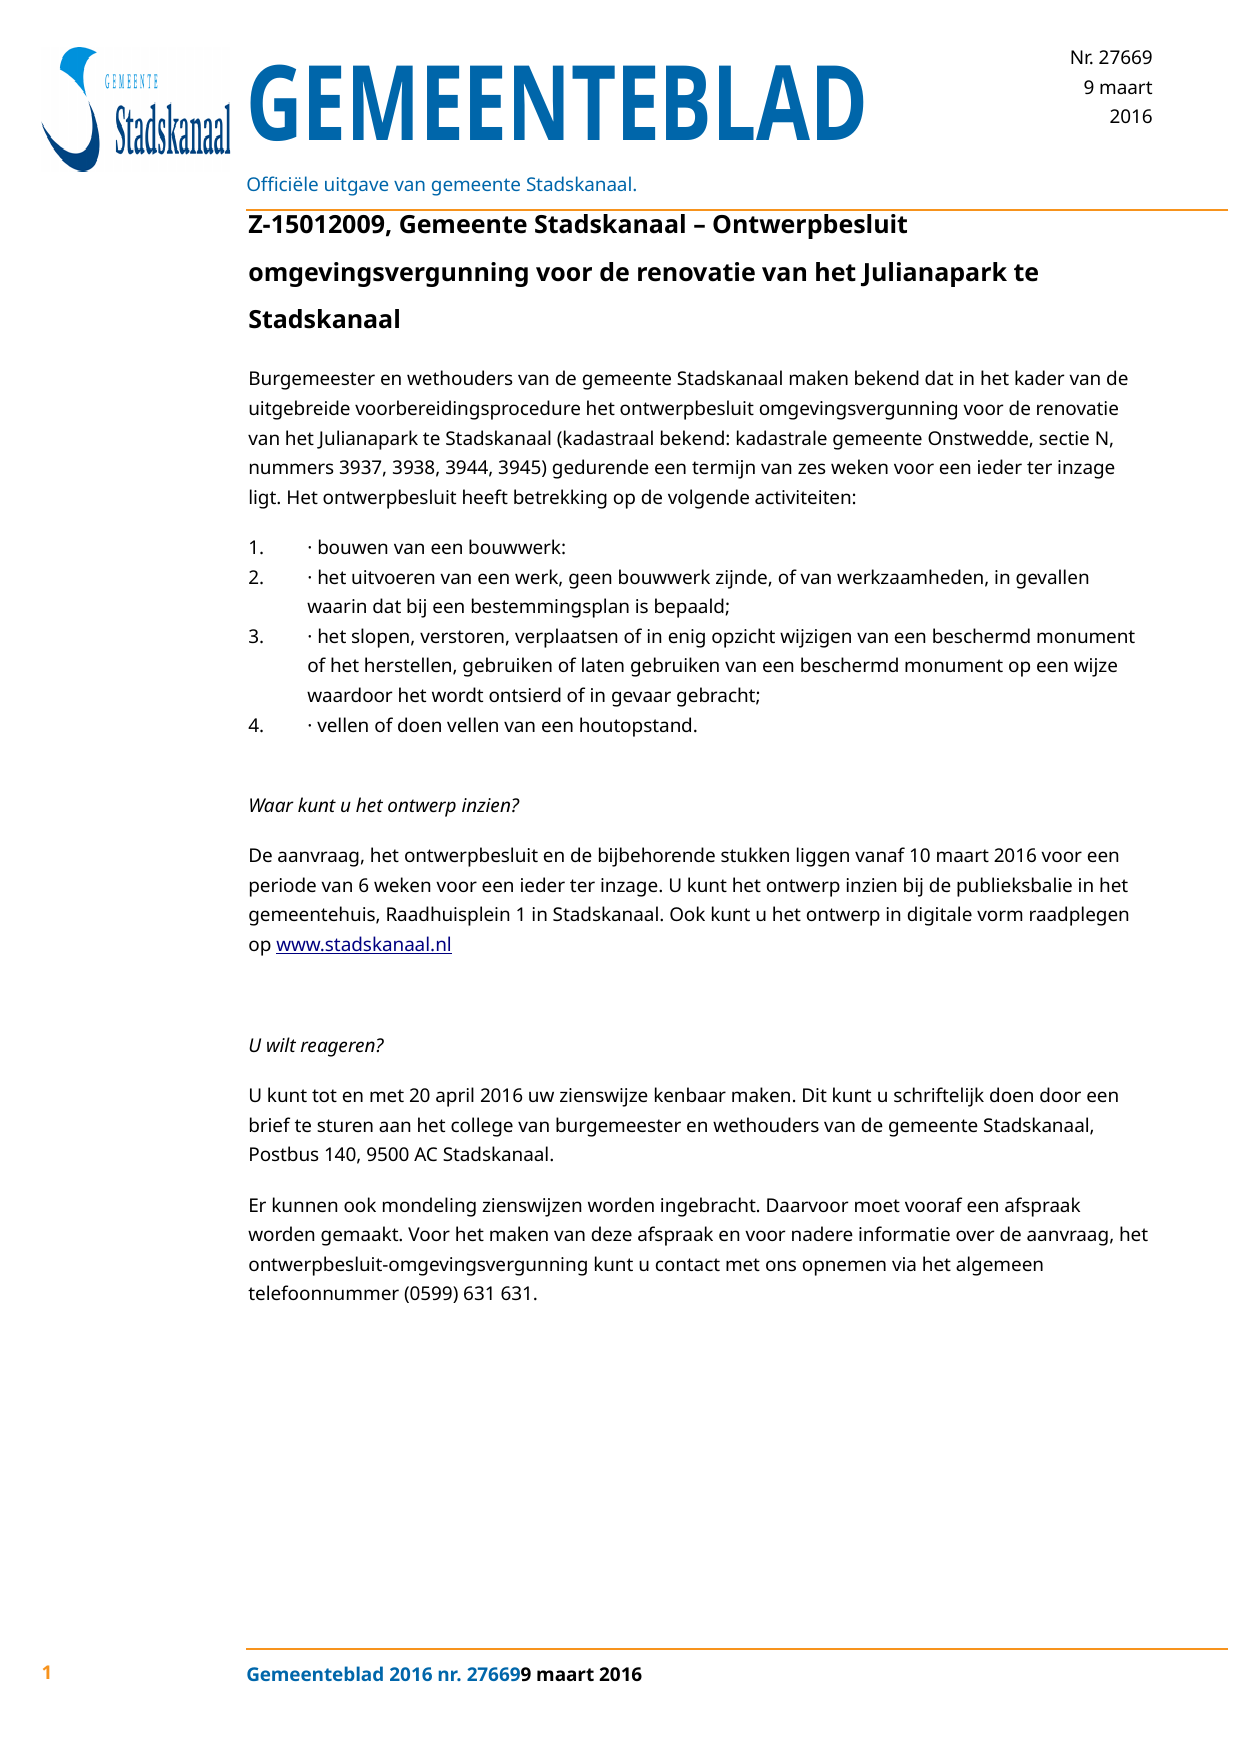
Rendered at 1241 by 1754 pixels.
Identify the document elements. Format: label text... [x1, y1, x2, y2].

text De aanvraag, het ontwerpbesluit en de bijbehorende stukken liggen vanaf 10 maart 2016 voor een periode van 6 weken voor een ieder ter inzage. U kunt het ontwerp inzien bij de publieksbalie in het gemeentehuis, Raadhuisplein 1 in Stadskanaal. Ook kunt u het ontwerp in digitale vorm raadplegen op www.stadskanaal.nl [248, 842, 1152, 957]
text U kunt tot en met 20 april 2016 uw zienswijze kenbaar maken. Dit kunt u schriftelijk doen door een brief te sturen aan het college van burgemeester en wethouders van de gemeente Stadskanaal, Postbus 140, 9500 AC Stadskanaal. [248, 1082, 1152, 1167]
list · bouwen van een bouwwerk: [248, 534, 1152, 560]
text Er kunnen ook mondeling zienswijzen worden ingebracht. Daarvoor moet vooraf een afspraak worden gemaakt. Voor het maken van deze afspraak en voor nadere informatie over de aanvraag, het ontwerpbesluit-omgevingsvergunning kunt u contact met ons opnemen via het algemeen telefoonnummer (0599) 631 631. [248, 1192, 1152, 1306]
text Burgemeester en wethouders van de gemeente Stadskanaal maken bekend dat in het kader van de uitgebreide voorbereidingsprocedure het ontwerpbesluit omgevingsvergunning voor de renovatie van het Julianapark te Stadskanaal (kadastraal bekend: kadastrale gemeente Onstwedde, sectie N, nummers 3937, 3938, 3944, 3945) gedurende een termijn van zes weken voor een ieder ter inzage ligt. Het ontwerpbesluit heeft betrekking op de volgende activiteiten: [248, 366, 1152, 509]
list · het uitvoeren van een werk, geen bouwwerk zijnde, of van werkzaamheden, in gevallen waarin dat bij een bestemmingsplan is bepaald; [248, 564, 1152, 619]
list · vellen of doen vellen van een houtopstand. [248, 712, 1152, 737]
picture [41, 47, 231, 172]
text Waar kunt u het ontwerp inzien? [248, 792, 1152, 817]
list · het slopen, verstoren, verplaatsen of in enig opzicht wijzigen van een beschermd monument of het herstellen, gebruiken of laten gebruiken van een beschermd monument op een wijze waardoor het wordt ontsierd of in gevaar gebracht; [248, 623, 1152, 708]
text Z-15012009, Gemeente Stadskanaal – Ontwerpbesluit omgevingsvergunning voor de renovatie van het Julianapark te Stadskanaal [248, 211, 1152, 336]
text U wilt reageren? [248, 1032, 1152, 1057]
